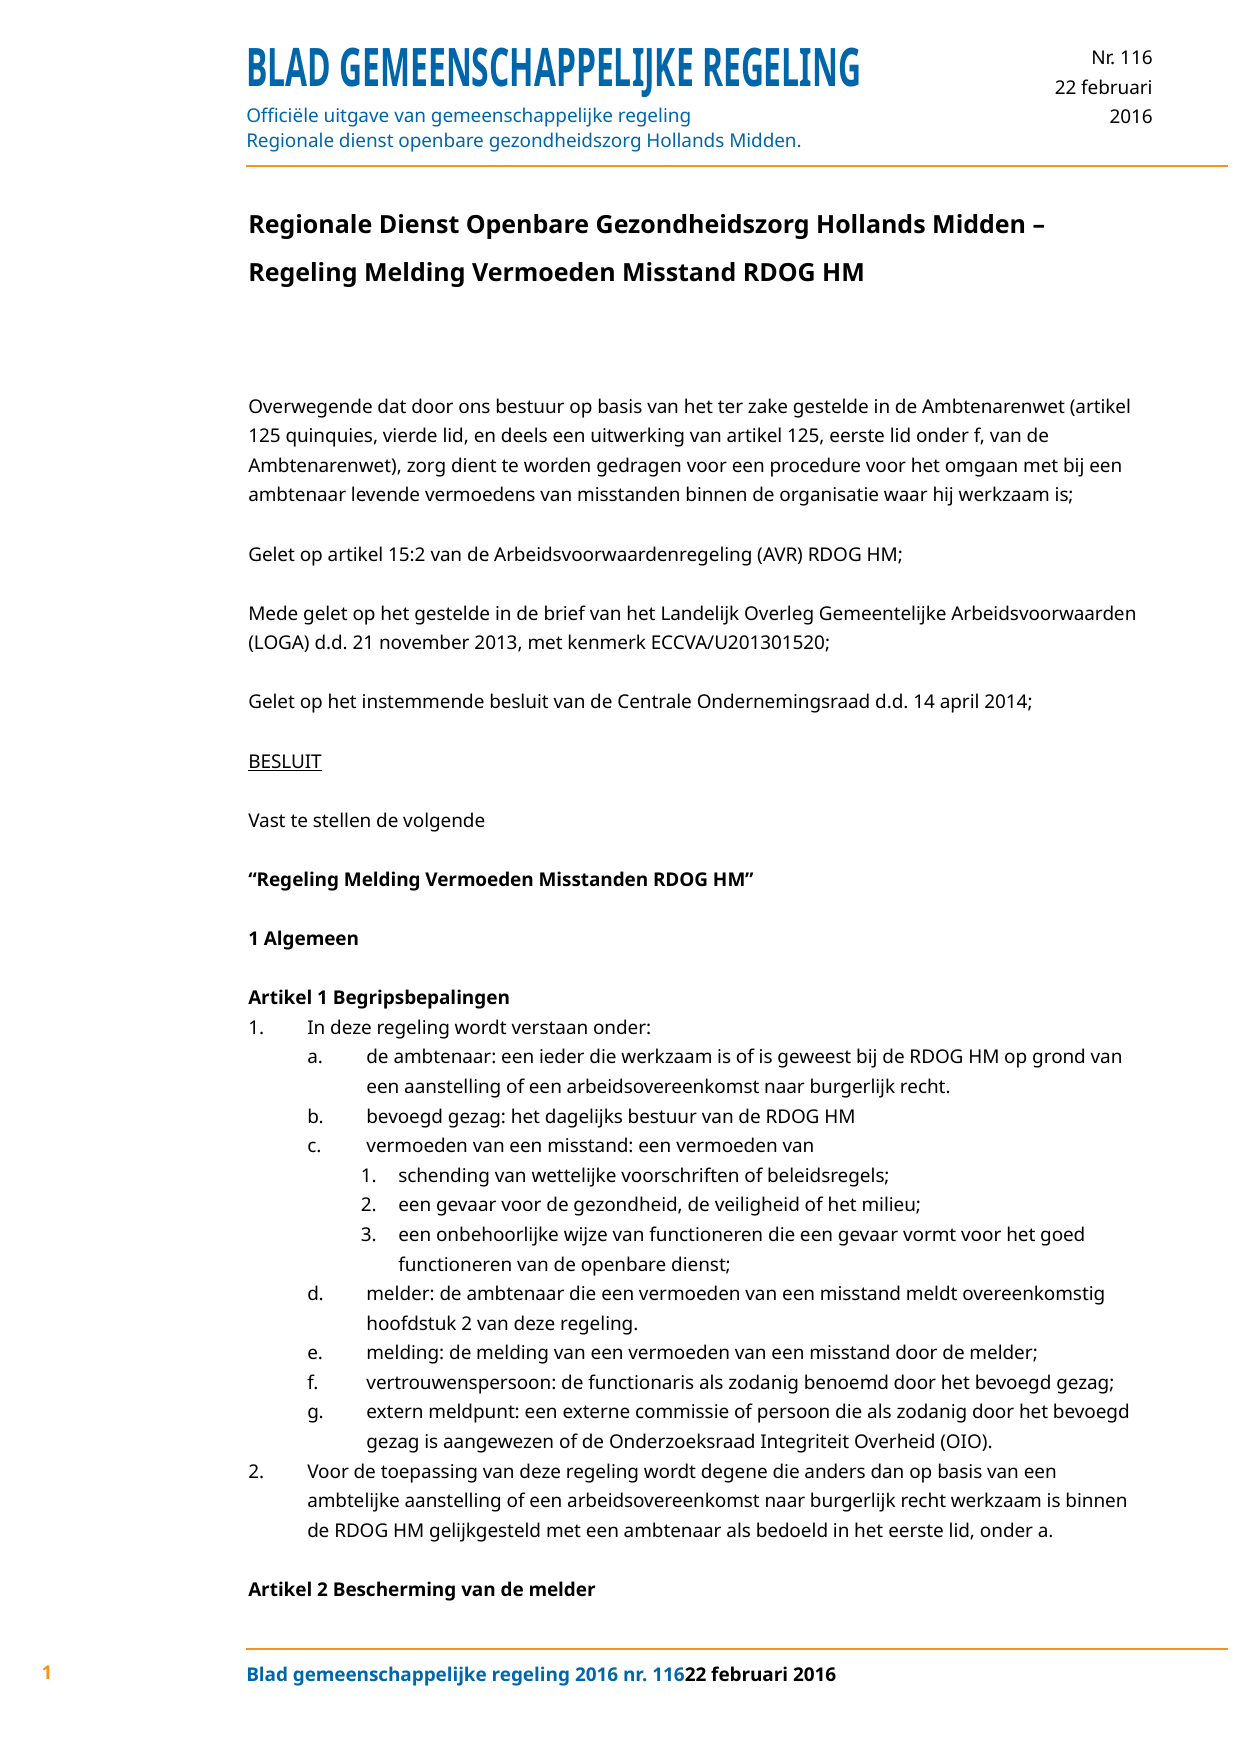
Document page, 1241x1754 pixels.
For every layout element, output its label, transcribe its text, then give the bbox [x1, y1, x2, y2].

list Voor de toepassing van deze regeling wordt degene die anders dan op basis van een ambtelijke aanstelling of een arbeidsovereenkomst naar burgerlijk recht werkzaam is binnen de RDOG HM gelijkgesteld met een ambtenaar als bedoeld in het eerste lid, onder a. [248, 1458, 1152, 1543]
text Mede gelet op het gestelde in de brief van het Landelijk Overleg Gemeentelijke Arbeidsvoorwaarden (LOGA) d.d. 21 november 2013, met kenmerk ECCVA/U201301520; [248, 600, 1152, 655]
text Artikel 1 Begripsbepalingen [248, 984, 1152, 1010]
text Gelet op het instemmende besluit van de Centrale Ondernemingsraad d.d. 14 april 2014; [248, 689, 1152, 714]
text Vast te stellen de volgende [248, 807, 1152, 833]
text “Regeling Melding Vermoeden Misstanden RDOG HM” [248, 866, 1152, 892]
list melding: de melding van een vermoeden van een misstand door de melder; [307, 1339, 1152, 1365]
list een gevaar voor de gezondheid, de veiligheid of het milieu; [361, 1192, 1152, 1217]
list vermoeden van een misstand: een vermoeden van [307, 1132, 1152, 1158]
text BESLUIT [248, 748, 1152, 774]
list vertrouwenspersoon: de functionaris als zodanig benoemd door het bevoegd gezag; [307, 1369, 1152, 1395]
list extern meldpunt: een externe commissie of persoon die als zodanig door het bevoegd gezag is aangewezen of de Onderzoeksraad Integriteit Overheid (OIO). [307, 1399, 1152, 1454]
list In deze regeling wordt verstaan onder: [248, 1014, 1152, 1040]
text 1 Algemeen [248, 925, 1152, 951]
list schending van wettelijke voorschriften of beleidsregels; [361, 1162, 1152, 1188]
text Gelet op artikel 15:2 van de Arbeidsvoorwaardenregeling (AVR) RDOG HM; [248, 541, 1152, 567]
text Regionale Dienst Openbare Gezondheidszorg Hollands Midden – Regeling Melding Vermoeden Misstand RDOG HM [248, 207, 1152, 288]
list melder: de ambtenaar die een vermoeden van een misstand meldt overeenkomstig hoofdstuk 2 van deze regeling. [307, 1280, 1152, 1336]
list de ambtenaar: een ieder die werkzaam is of is geweest bij de RDOG HM op grond van een aanstelling of een arbeidsovereenkomst naar burgerlijk recht. [307, 1044, 1152, 1099]
picture [41, 47, 231, 172]
list bevoegd gezag: het dagelijks bestuur van de RDOG HM [307, 1103, 1152, 1129]
list een onbehoorlijke wijze van functioneren die een gevaar vormt voor het goed functioneren van de openbare dienst; [361, 1221, 1152, 1277]
text Overwegende dat door ons bestuur op basis van het ter zake gestelde in de Ambtenarenwet (artikel 125 quinquies, vierde lid, en deels een uitwerking van artikel 125, eerste lid onder f, van de Ambtenarenwet), zorg dient te worden gedragen voor een procedure voor het omgaan met bij een ambtenaar levende vermoedens van misstanden binnen de organisatie waar hij werkzaam is; [248, 393, 1152, 507]
text Artikel 2 Bescherming van de melder [248, 1576, 1152, 1602]
